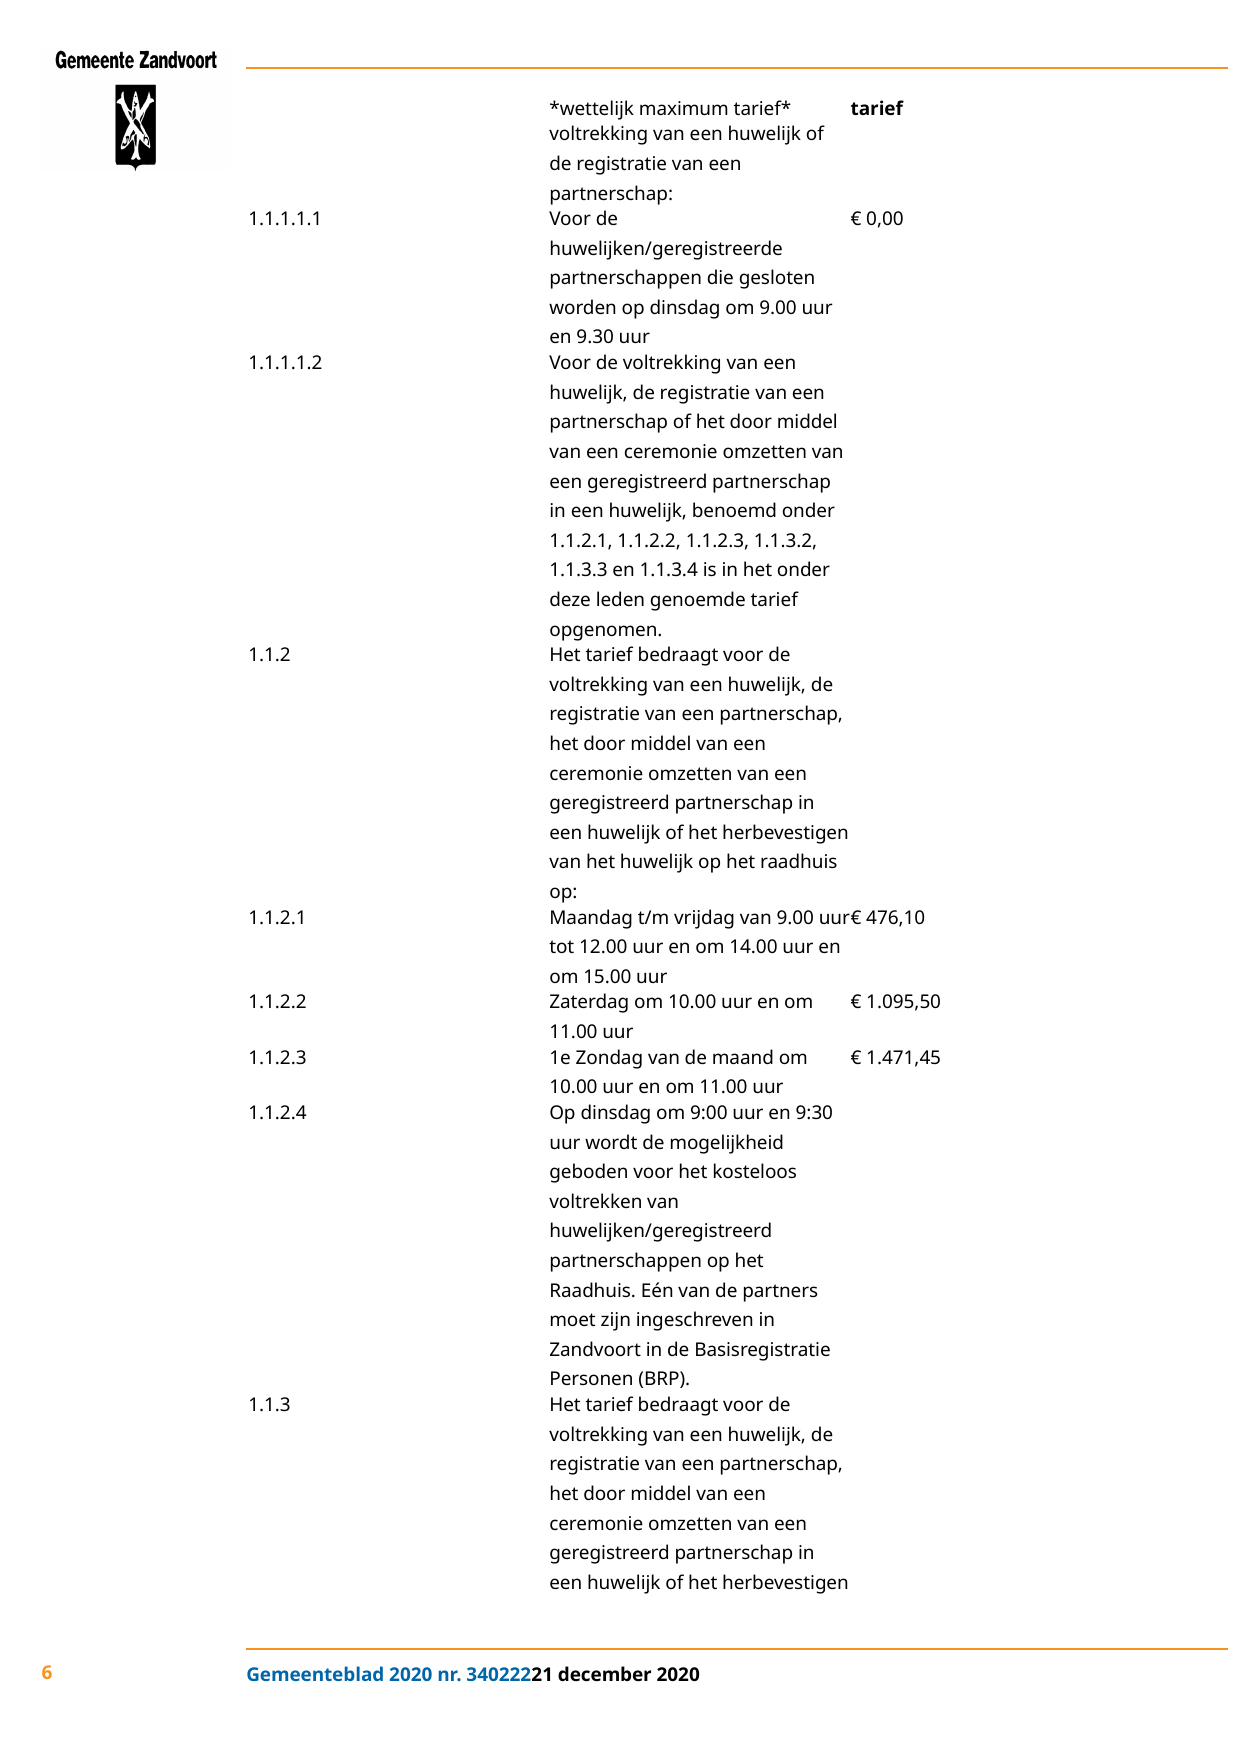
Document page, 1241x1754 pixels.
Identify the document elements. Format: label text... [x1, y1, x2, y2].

table_cell [850, 641, 1152, 904]
table_cell 1.1.1.1.2 [248, 350, 549, 641]
table_cell 1.1.2.2 [248, 989, 549, 1044]
table_header tarief [850, 95, 1152, 121]
picture [41, 47, 231, 172]
table_cell € 0,00 [850, 205, 1152, 349]
table_cell Het tarief bedraagt voor de voltrekking van een huwelijk, de registratie van een partnerschap, het door middel van een ceremonie omzetten van een geregistreerd partnerschap in een huwelijk of het herbevestigen [549, 1391, 850, 1594]
table_header *wettelijk maximum tarief* [549, 95, 850, 121]
table_cell 1.1.2.4 [248, 1099, 549, 1391]
table_cell Voor de voltrekking van een huwelijk, de registratie van een partnerschap of het door middel van een ceremonie omzetten van een geregistreerd partnerschap in een huwelijk, benoemd onder 1.1.2.1, 1.1.2.2, 1.1.2.3, 1.1.3.2, 1.1.3.3 en 1.1.3.4 is in het onder deze leden genoemde tarief opgenomen. [549, 350, 850, 641]
table_cell 1.1.2.3 [248, 1044, 549, 1099]
table_cell [248, 121, 549, 205]
table_header [248, 95, 549, 121]
table_cell 1.1.1.1.1 [248, 205, 549, 349]
table_cell 1.1.2.1 [248, 904, 549, 989]
table_cell € 1.471,45 [850, 1044, 1152, 1099]
table_cell Op dinsdag om 9:00 uur en 9:30 uur wordt de mogelijkheid geboden voor het kosteloos voltrekken van huwelijken/geregistreerd partnerschappen op het Raadhuis. Eén van de partners moet zijn ingeschreven in Zandvoort in de Basisregistratie Personen (BRP). [549, 1099, 850, 1391]
table_cell [850, 1391, 1152, 1594]
table_cell Maandag t/m vrijdag van 9.00 uur tot 12.00 uur en om 14.00 uur en om 15.00 uur [549, 904, 850, 989]
table_cell 1e Zondag van de maand om 10.00 uur en om 11.00 uur [549, 1044, 850, 1099]
table_cell 1.1.3 [248, 1391, 549, 1594]
table_cell € 1.095,50 [850, 989, 1152, 1044]
table_cell € 476,10 [850, 904, 1152, 989]
table_cell 1.1.2 [248, 641, 549, 904]
table_cell Het tarief bedraagt voor de voltrekking van een huwelijk, de registratie van een partnerschap, het door middel van een ceremonie omzetten van een geregistreerd partnerschap in een huwelijk of het herbevestigen van het huwelijk op het raadhuis op: [549, 641, 850, 904]
table_cell [850, 1099, 1152, 1391]
table_cell voltrekking van een huwelijk of de registratie van een partnerschap: [549, 121, 850, 205]
table_cell Voor de huwelijken/geregistreerde partnerschappen die gesloten worden op dinsdag om 9.00 uur en 9.30 uur [549, 205, 850, 349]
table_cell [850, 121, 1152, 205]
table_cell [850, 350, 1152, 641]
table_cell Zaterdag om 10.00 uur en om 11.00 uur [549, 989, 850, 1044]
